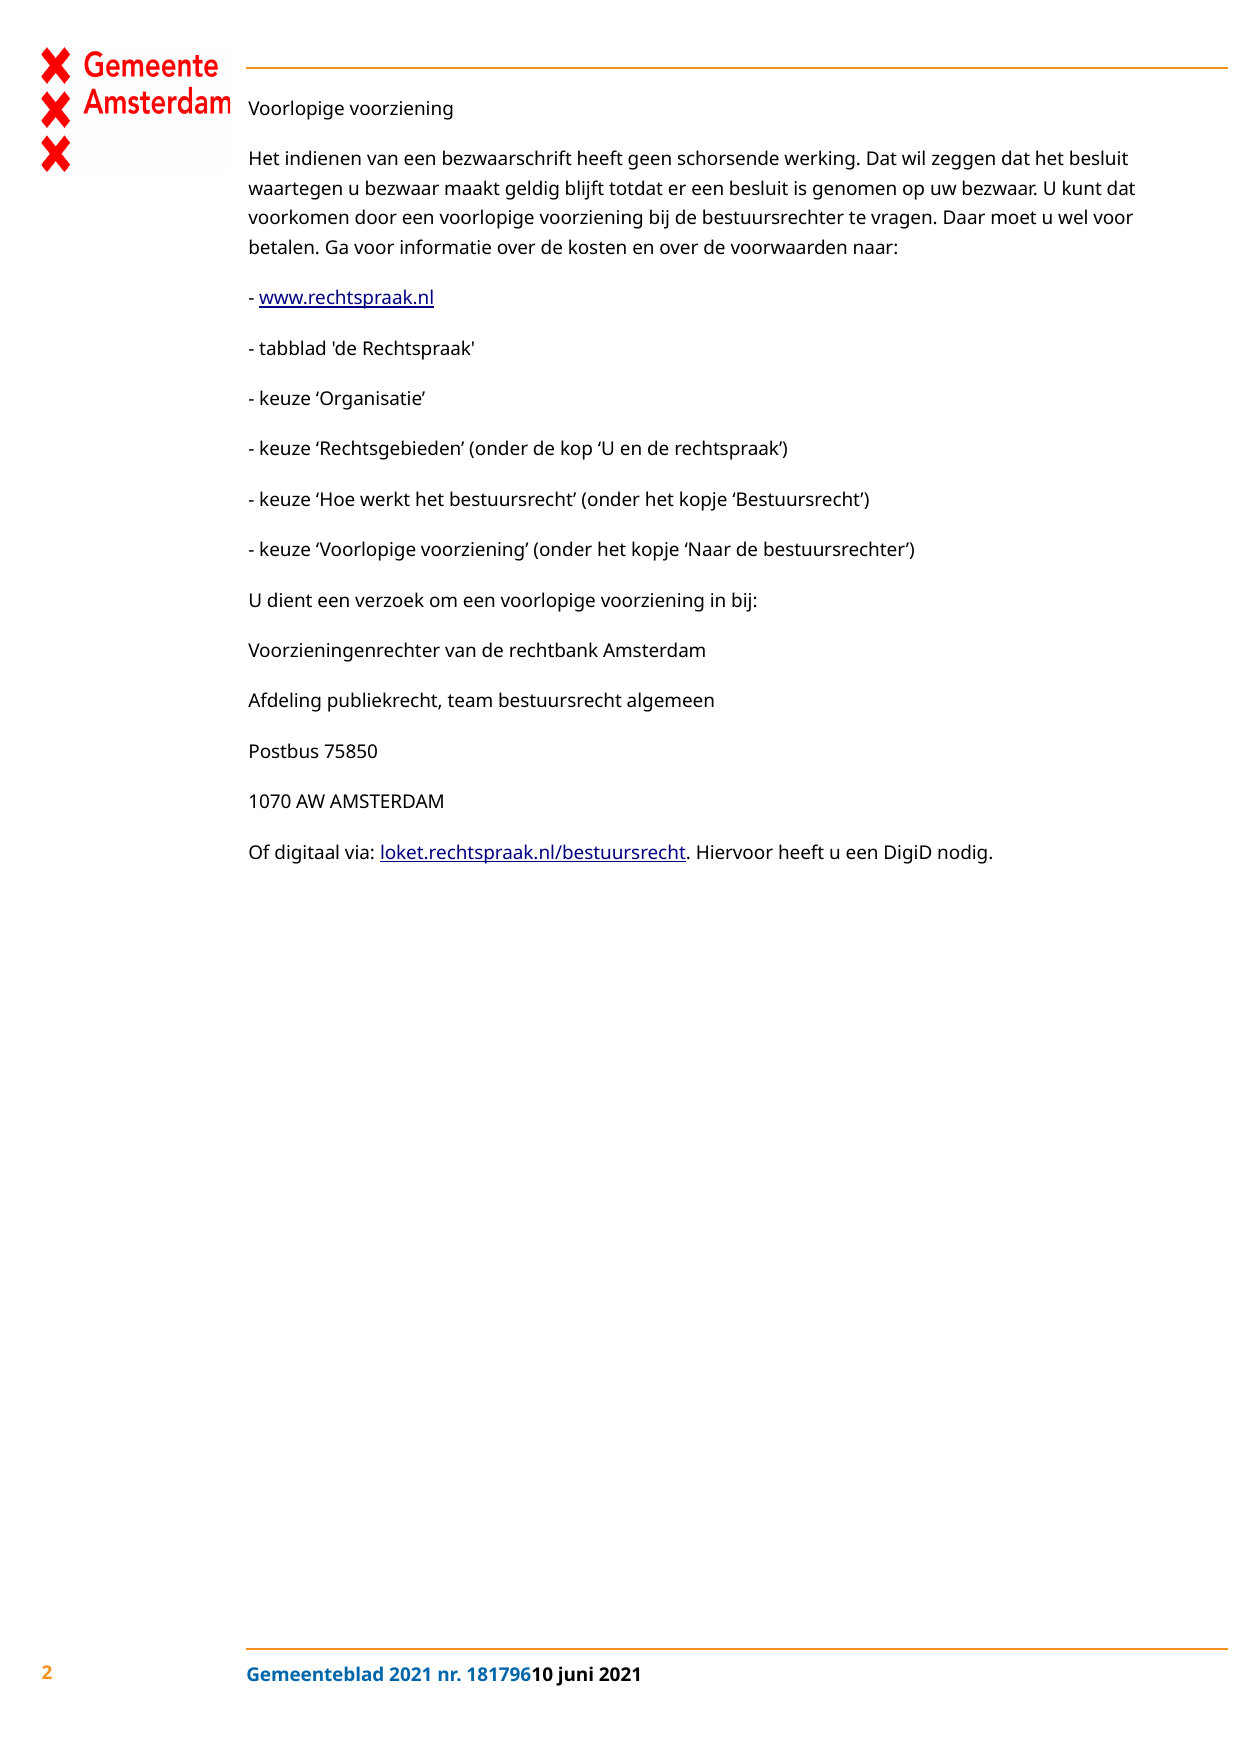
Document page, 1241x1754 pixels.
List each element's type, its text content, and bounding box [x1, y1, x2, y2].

text 1070 AW AMSTERDAM [248, 788, 1152, 814]
text Postbus 75850 [248, 738, 1152, 764]
text U dient een verzoek om een voorlopige voorziening in bij: [248, 587, 1152, 613]
text Voorzieningenrechter van de rechtbank Amsterdam [248, 637, 1152, 663]
text - www.rechtspraak.nl [248, 284, 1152, 310]
text - keuze ‘Rechtsgebieden’ (onder de kop ‘U en de rechtspraak’) [248, 436, 1152, 461]
text Voorlopige voorziening [248, 95, 1152, 121]
text - keuze ‘Organisatie’ [248, 385, 1152, 411]
text Of digitaal via: loket.rechtspraak.nl/bestuursrecht. Hiervoor heeft u een DigiD nodig. [248, 839, 1152, 865]
text - tabblad 'de Rechtspraak' [248, 335, 1152, 361]
text - keuze ‘Voorlopige voorziening’ (onder het kopje ‘Naar de bestuursrechter’) [248, 536, 1152, 562]
text Het indienen van een bezwaarschrift heeft geen schorsende werking. Dat wil zeggen dat het besluit waartegen u bezwaar maakt geldig blijft totdat er een besluit is genomen op uw bezwaar. U kunt dat voorkomen door een voorlopige voorziening bij de bestuursrechter te vragen. Daar moet u wel voor betalen. Ga voor informatie over de kosten en over de voorwaarden naar: [248, 145, 1152, 260]
text - keuze ‘Hoe werkt het bestuursrecht’ (onder het kopje ‘Bestuursrecht’) [248, 486, 1152, 512]
text Afdeling publiekrecht, team bestuursrecht algemeen [248, 688, 1152, 713]
picture [41, 47, 231, 172]
